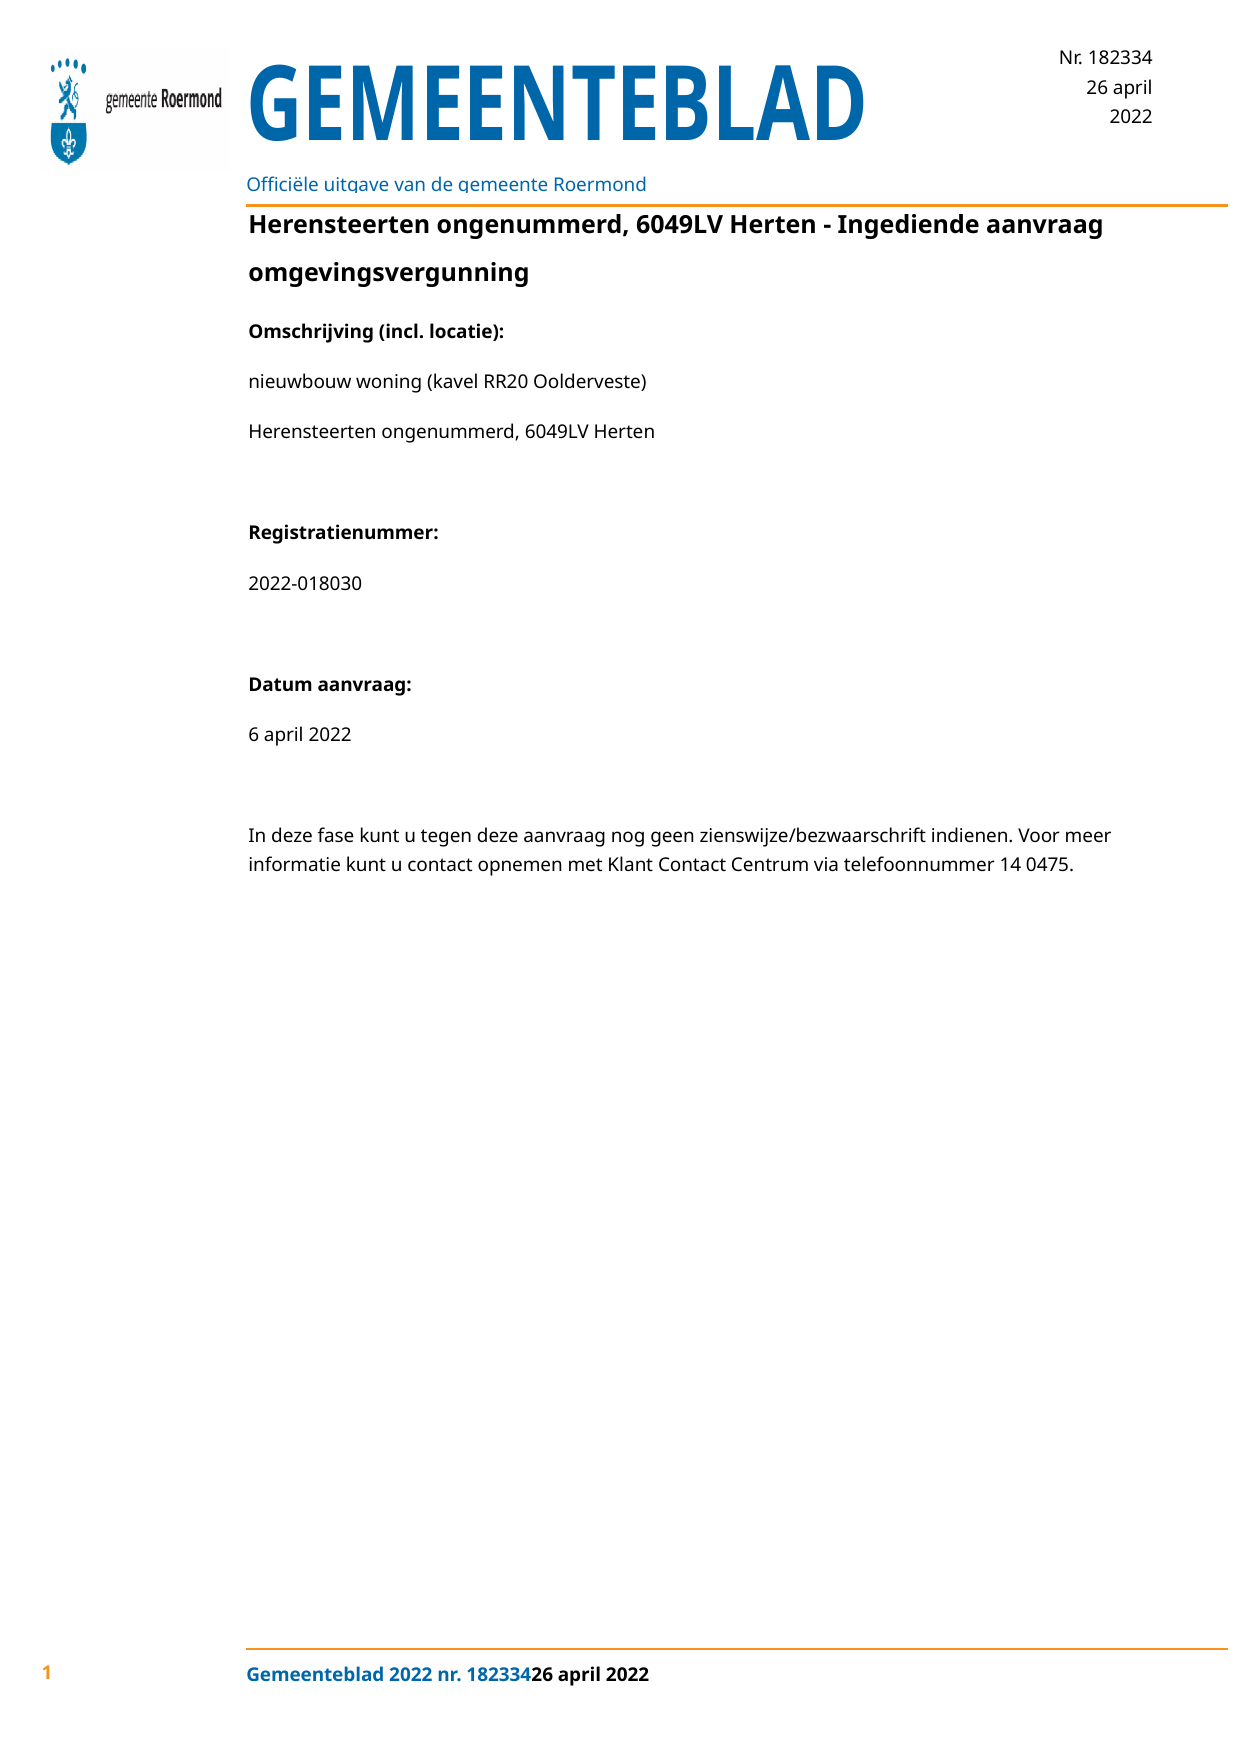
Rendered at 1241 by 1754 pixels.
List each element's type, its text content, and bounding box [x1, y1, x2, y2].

text In deze fase kunt u tegen deze aanvraag nog geen zienswijze/bezwaarschrift indienen. Voor meer informatie kunt u contact opnemen met Klant Contact Centrum via telefoonnummer 14 0475. [248, 822, 1152, 877]
text Omschrijving (incl. locatie): [248, 318, 1152, 344]
text 2022-018030 [248, 570, 1152, 596]
text nieuwbouw woning (kavel RR20 Oolderveste) [248, 368, 1152, 394]
picture [41, 47, 231, 172]
text Datum aanvraag: [248, 671, 1152, 697]
text Herensteerten ongenummerd, 6049LV Herten [248, 419, 1152, 444]
text 6 april 2022 [248, 721, 1152, 747]
text Herensteerten ongenummerd, 6049LV Herten - Ingediende aanvraag omgevingsvergunning [248, 207, 1152, 288]
text Registratienummer: [248, 519, 1152, 545]
